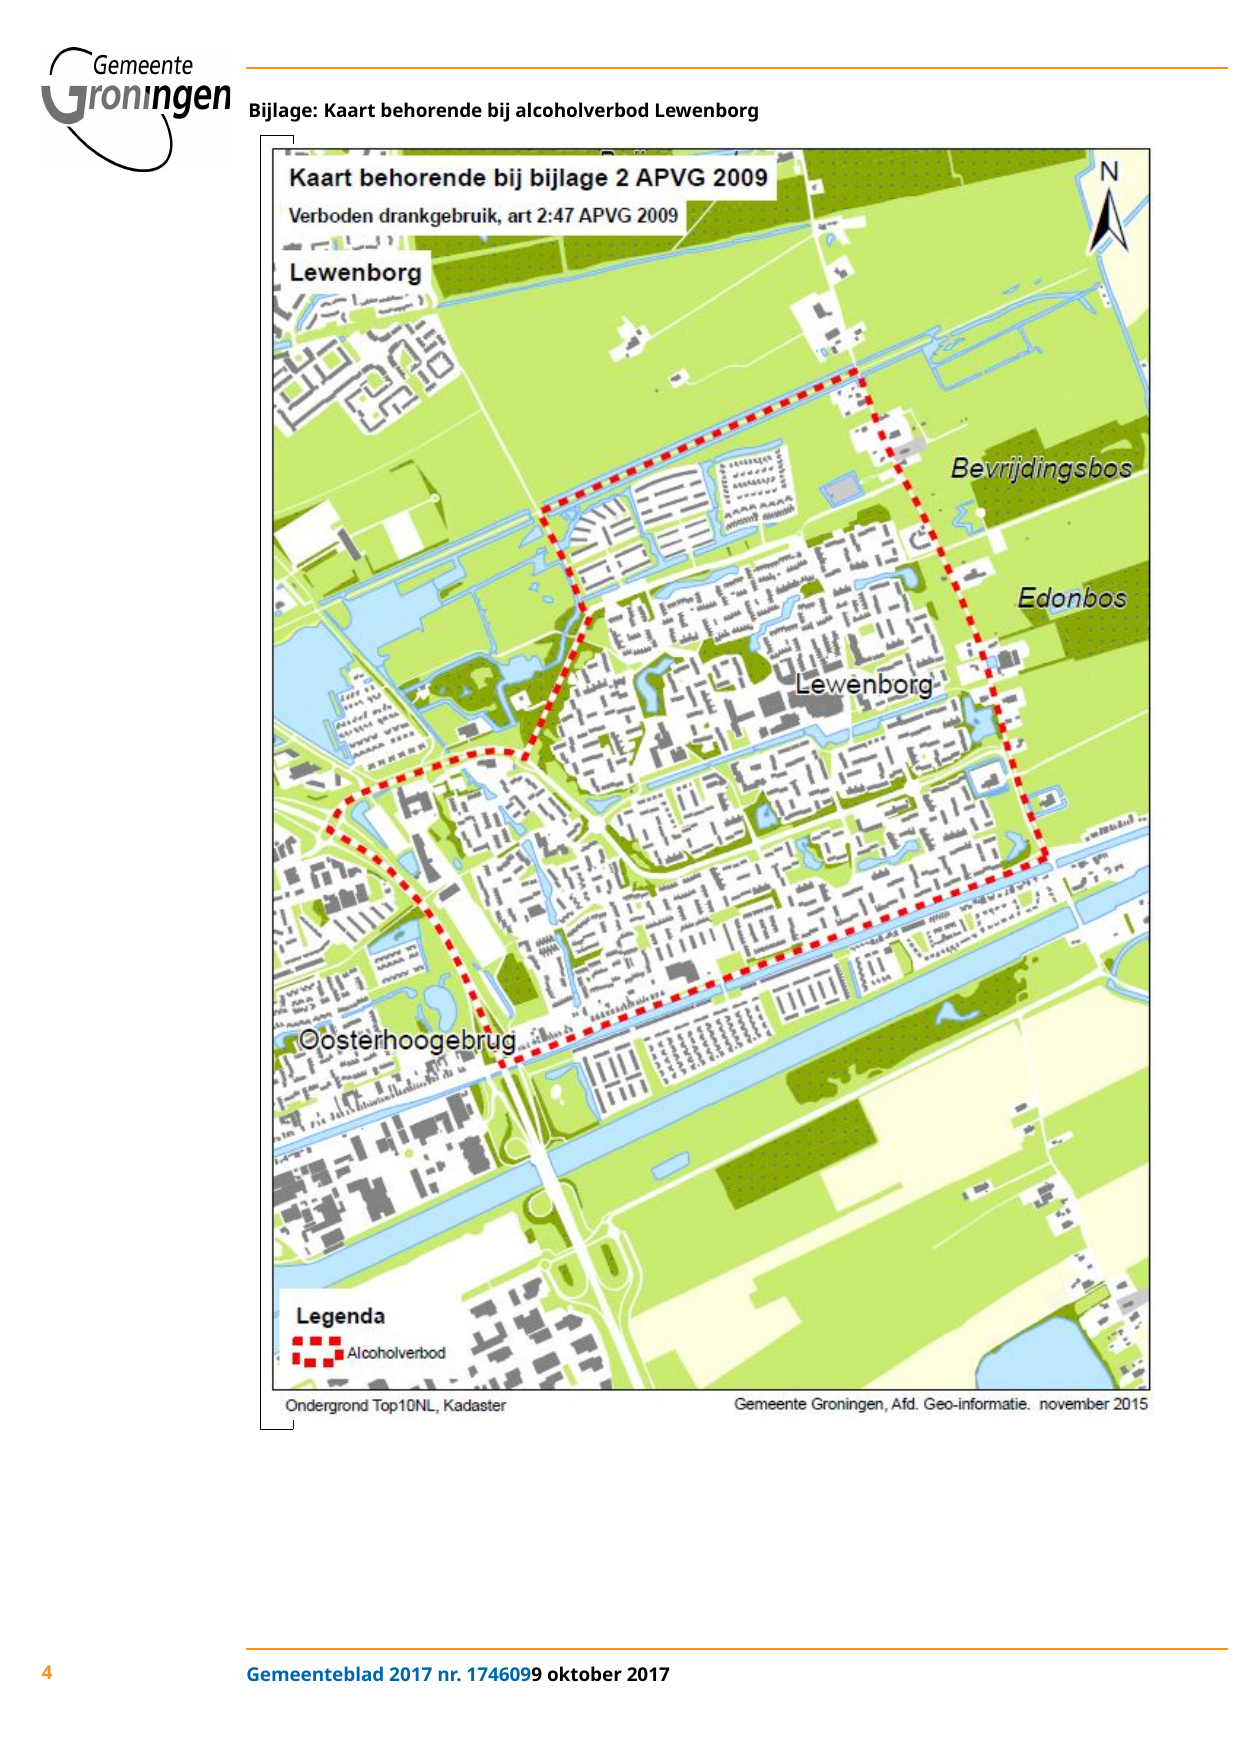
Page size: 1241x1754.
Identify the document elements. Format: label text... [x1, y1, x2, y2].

picture [41, 47, 231, 172]
text Bijlage: Kaart behorende bij alcoholverbod Lewenborg [248, 95, 1152, 123]
picture [268, 144, 1155, 1420]
